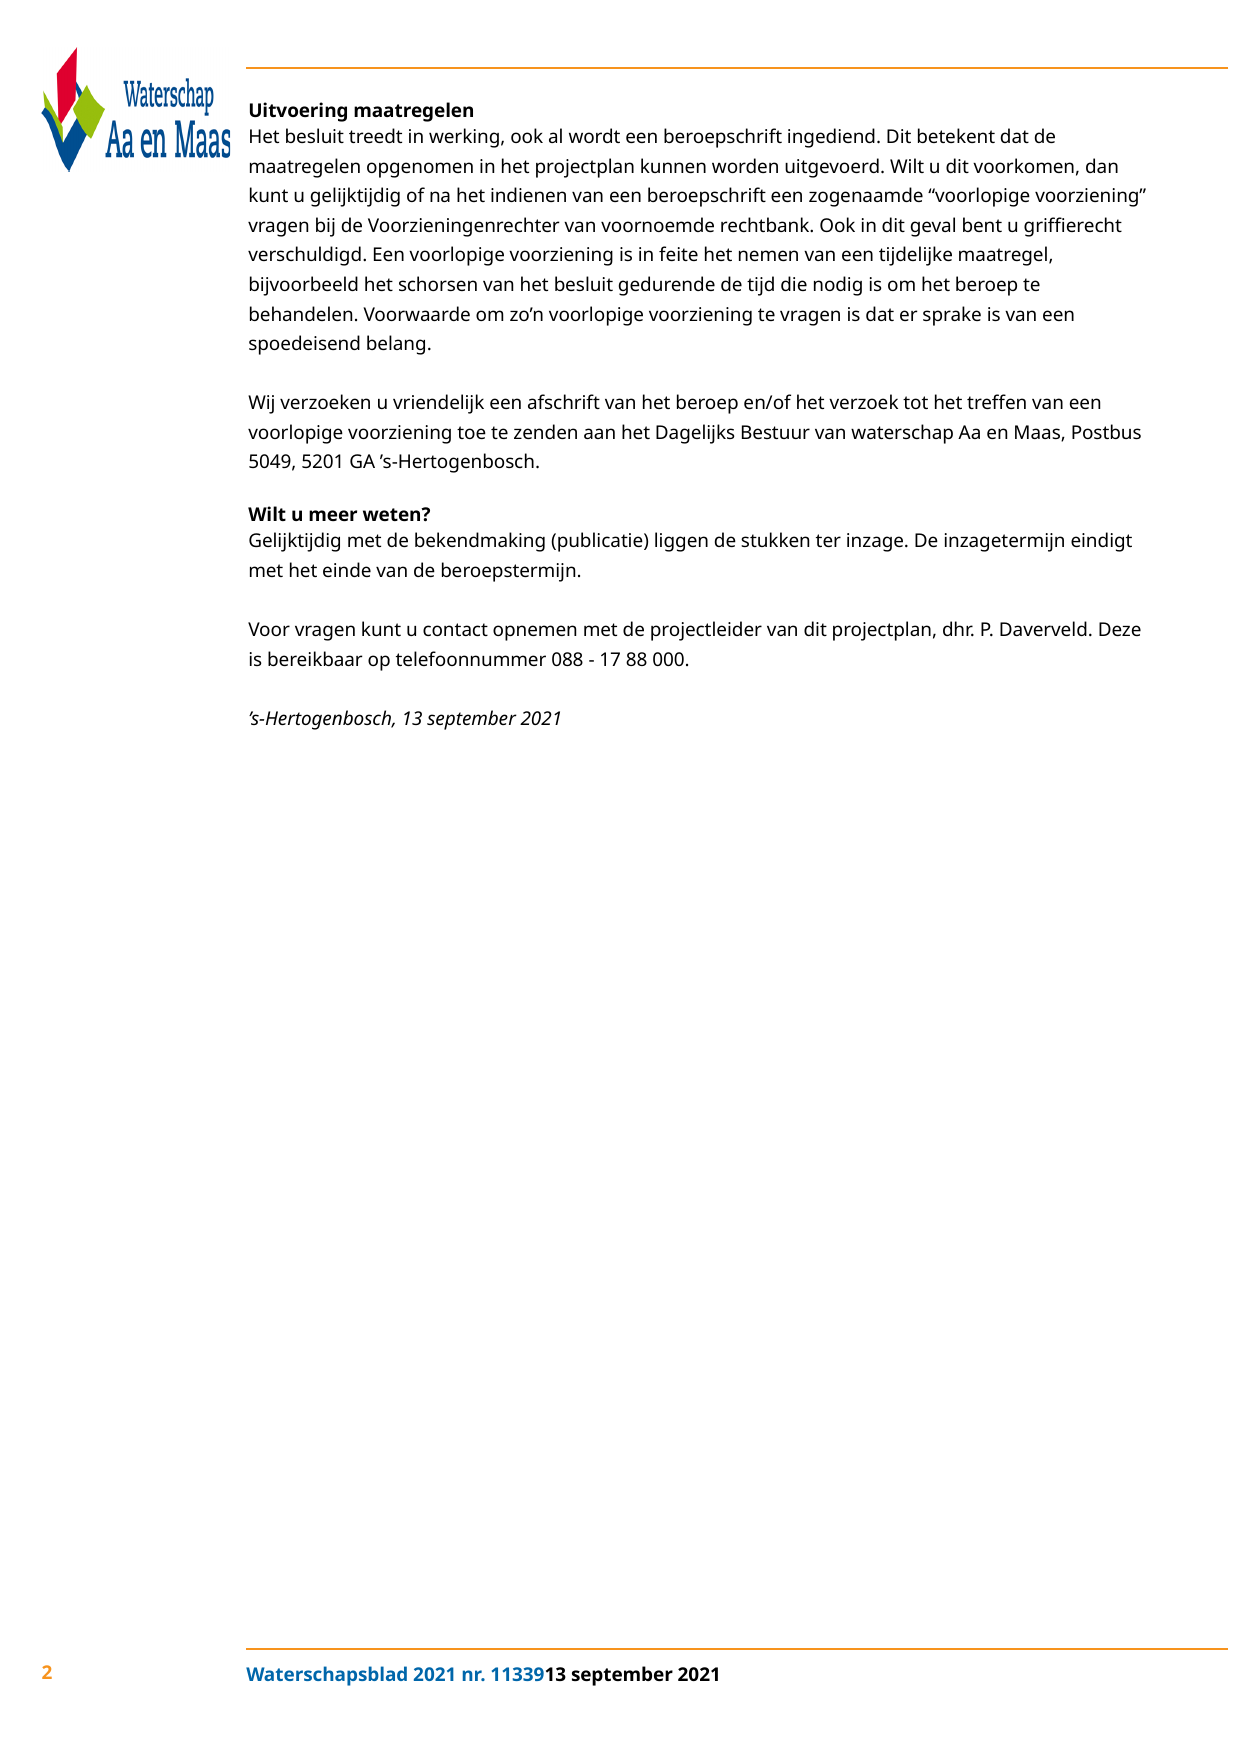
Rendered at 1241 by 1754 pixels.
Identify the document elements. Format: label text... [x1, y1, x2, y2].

text Het besluit treedt in werking, ook al wordt een beroepschrift ingediend. Dit betekent dat de maatregelen opgenomen in het projectplan kunnen worden uitgevoerd. Wilt u dit voorkomen, dan kunt u gelijktijdig of na het indienen van een beroepschrift een zogenaamde “voorlopige voorziening” vragen bij de Voorzieningenrechter van voornoemde rechtbank. Ook in dit geval bent u griffierecht verschuldigd. Een voorlopige voorziening is in feite het nemen van een tijdelijke maatregel, bijvoorbeeld het schorsen van het besluit gedurende de tijd die nodig is om het beroep te behandelen. Voorwaarde om zo’n voorlopige voorziening te vragen is dat er sprake is van een spoedeisend belang. [248, 123, 1152, 356]
picture [41, 47, 231, 172]
text Wilt u meer weten? [248, 499, 1152, 527]
text Voor vragen kunt u contact opnemen met de projectleider van dit projectplan, dhr. P. Daverveld. Deze is bereikbaar op telefoonnummer 088 - 17 88 000. [248, 616, 1152, 672]
text Uitvoering maatregelen [248, 95, 1152, 123]
text Gelijktijdig met de bekendmaking (publicatie) liggen de stukken ter inzage. De inzagetermijn eindigt met het einde van de beroepstermijn. [248, 527, 1152, 583]
text Wij verzoeken u vriendelijk een afschrift van het beroep en/of het verzoek tot het treffen van een voorlopige voorziening toe te zenden aan het Dagelijks Bestuur van waterschap Aa en Maas, Postbus 5049, 5201 GA ’s-Hertogenbosch. [248, 389, 1152, 474]
text ’s-Hertogenbosch, 13 september 2021 [248, 705, 1152, 731]
